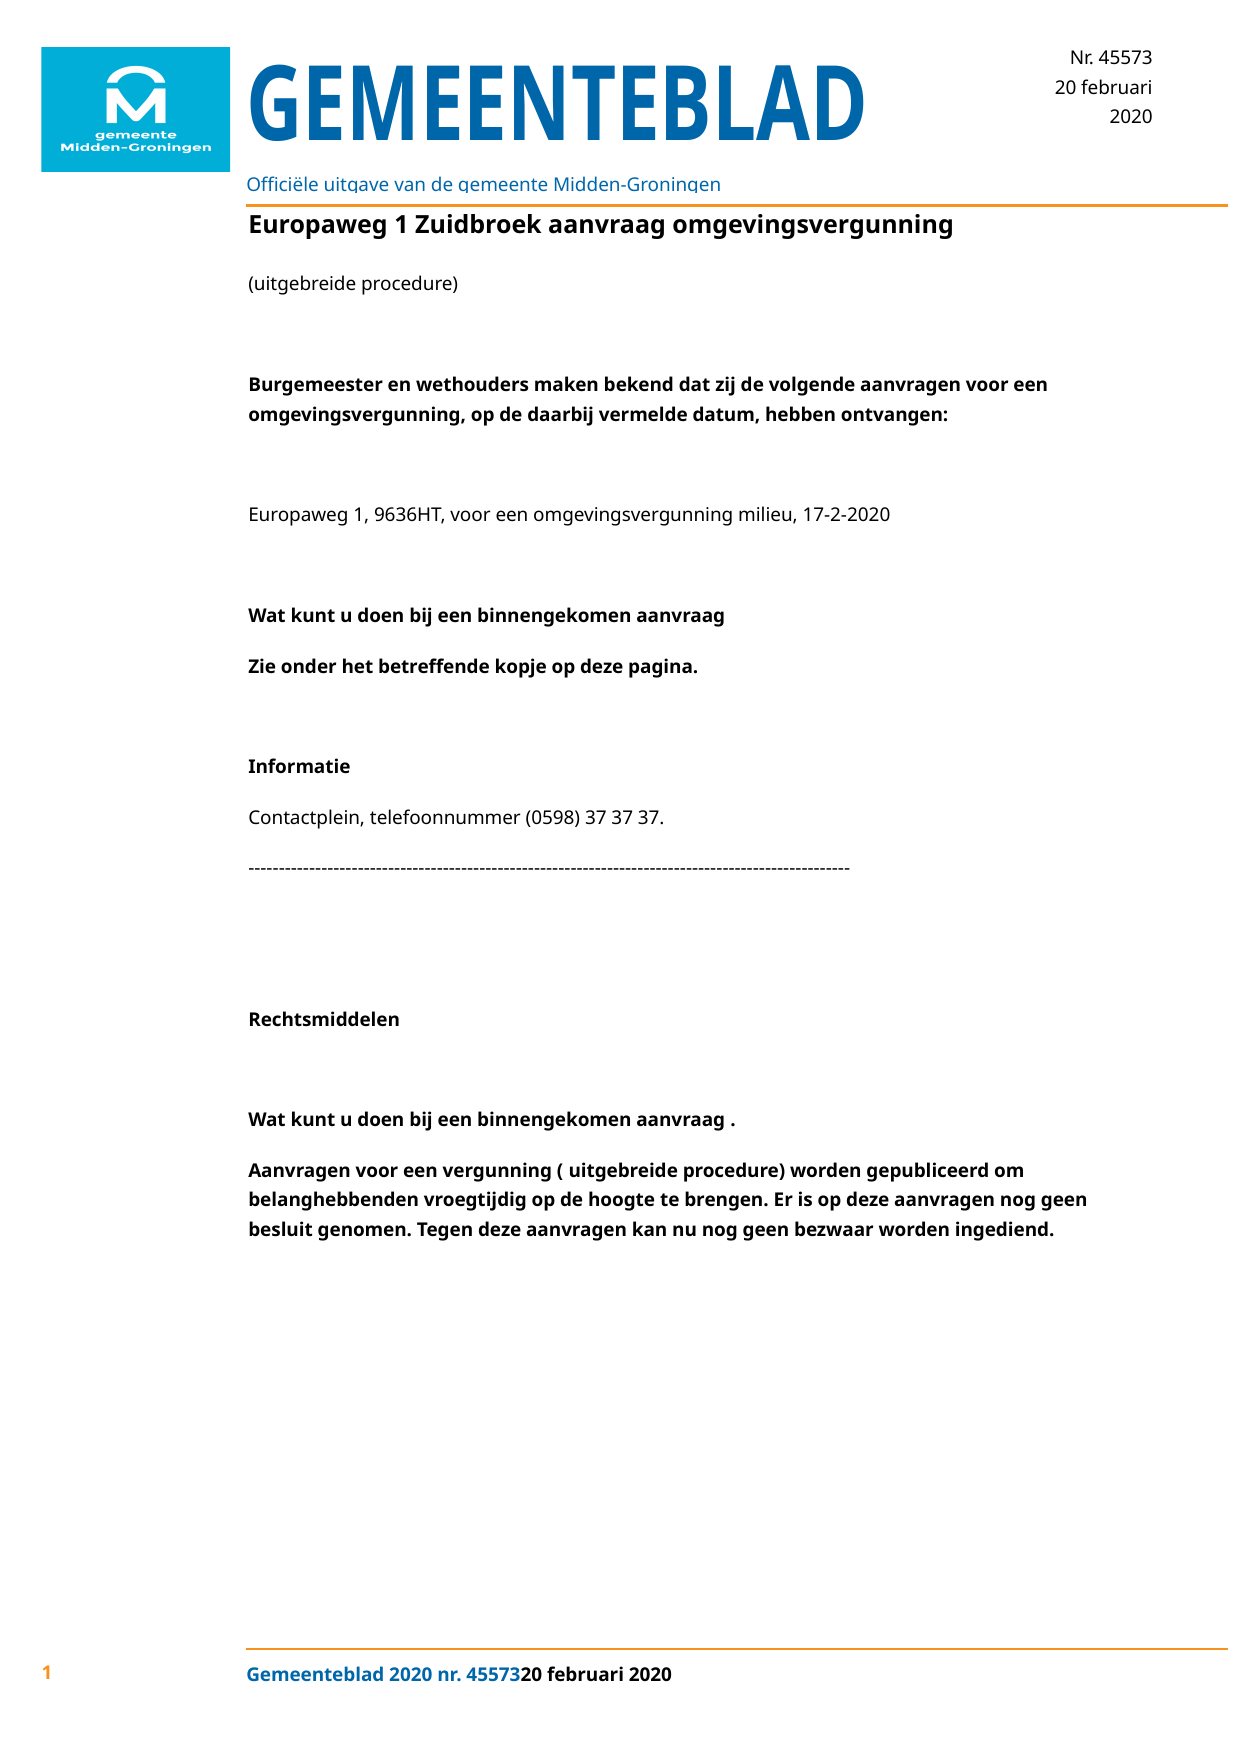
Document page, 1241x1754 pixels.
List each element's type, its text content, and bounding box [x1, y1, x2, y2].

picture [107, 89, 165, 122]
text Rechtsmiddelen [248, 1006, 1152, 1031]
picture [184, 146, 190, 153]
text Zie onder het betreffende kopje op deze pagina. [248, 653, 1152, 678]
text (uitgebreide procedure) [248, 270, 1152, 296]
text Europaweg 1, 9636HT, voor een omgevingsvergunning milieu, 17-2-2020 [248, 502, 1152, 527]
text Wat kunt u doen bij een binnengekomen aanvraag [248, 602, 1152, 628]
text Europaweg 1 Zuidbroek aanvraag omgevingsvergunning [248, 207, 1152, 241]
text --------------------------------------------------------------------------------------------------- [248, 854, 1152, 880]
text Wat kunt u doen bij een binnengekomen aanvraag . [248, 1107, 1152, 1132]
text Contactplein, telefoonnummer (0598) 37 37 37. [248, 804, 1152, 830]
text Informatie [248, 754, 1152, 779]
text Aanvragen voor een vergunning ( uitgebreide procedure) worden gepubliceerd om belanghebbenden vroegtijdig op de hoogte te brengen. Er is op deze aanvragen nog geen besluit genomen. Tegen deze aanvragen kan nu nog geen bezwaar worden ingediend. [248, 1157, 1152, 1242]
text Burgemeester en wethouders maken bekend dat zij de volgende aanvragen voor een omgevingsvergunning, op de daarbij vermelde datum, hebben ontvangen: [248, 371, 1152, 426]
picture [108, 66, 164, 82]
